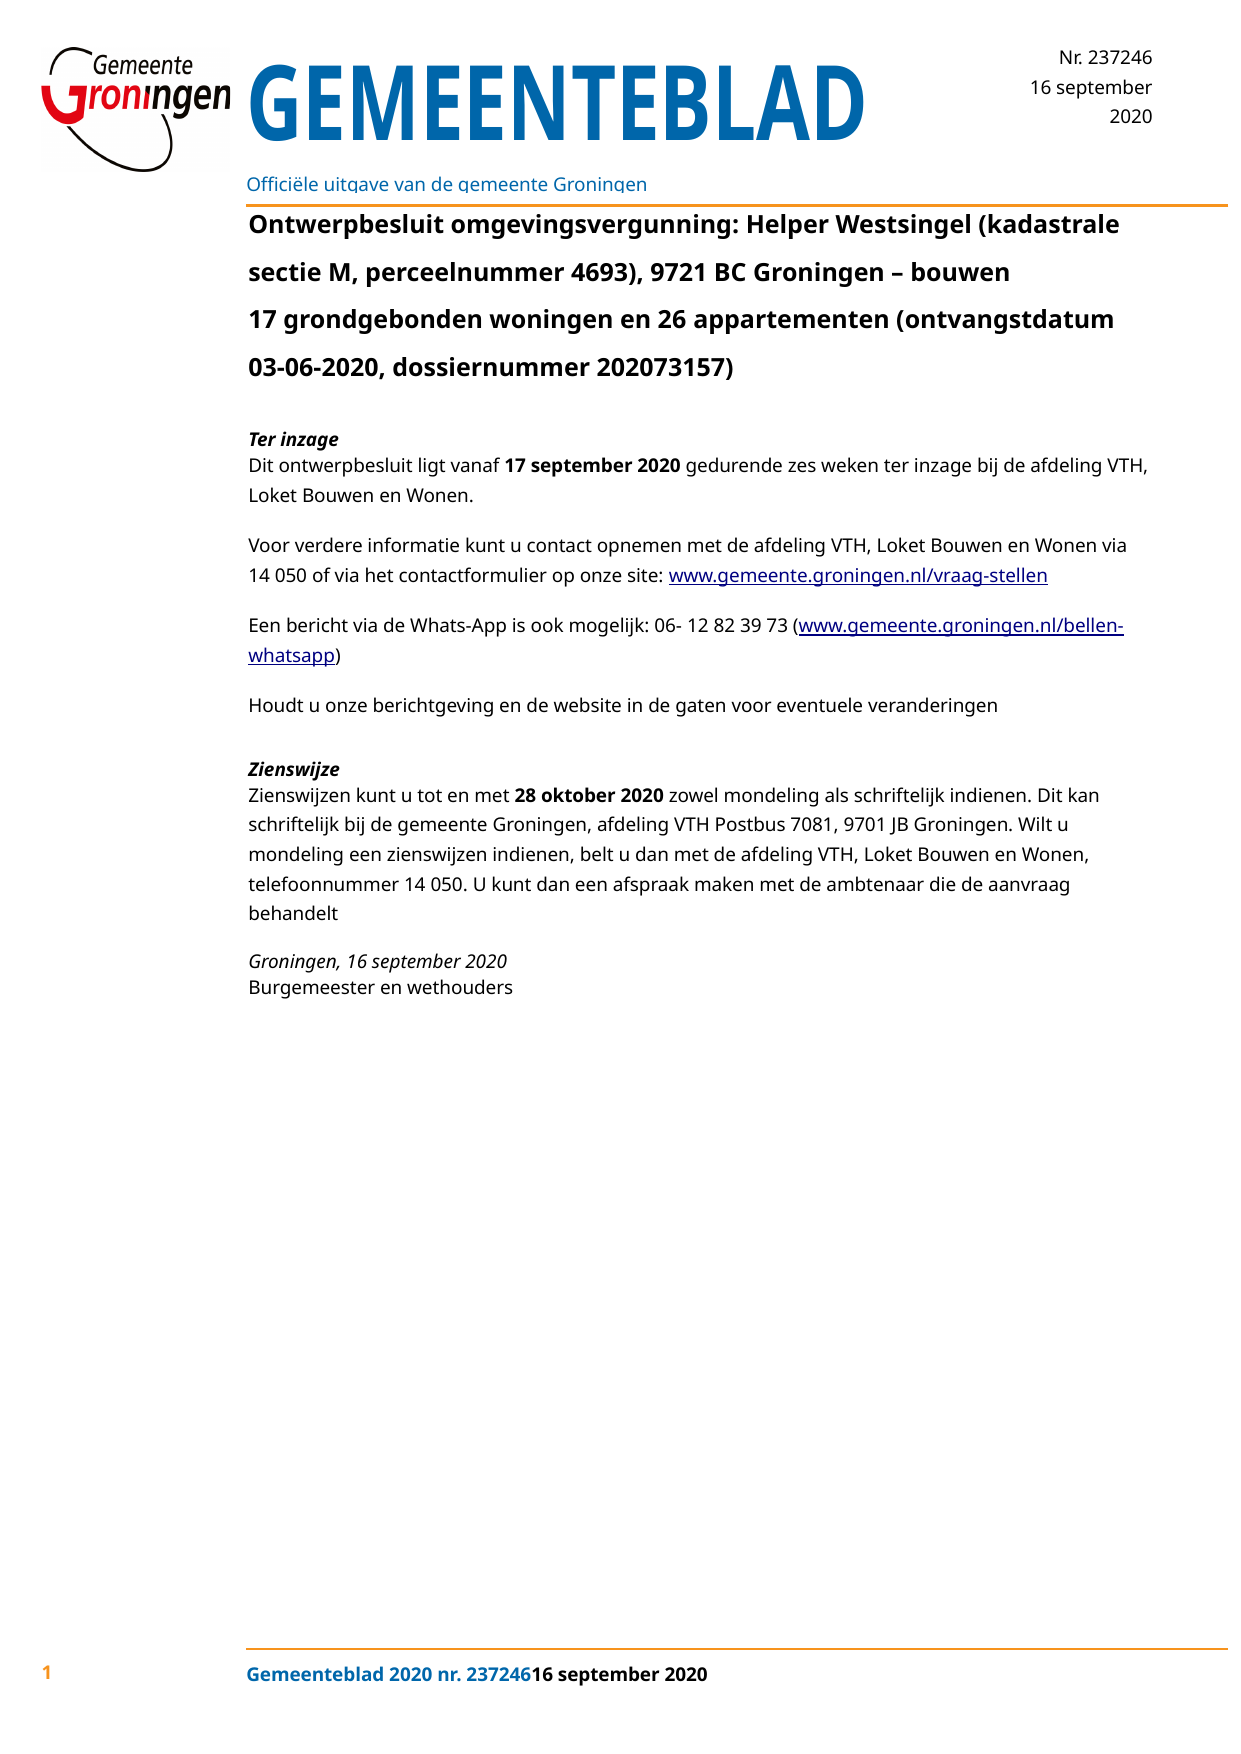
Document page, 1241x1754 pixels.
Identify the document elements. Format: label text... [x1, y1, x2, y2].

text Groningen, 16 september 2020 [248, 948, 1152, 974]
text Dit ontwerpbesluit ligt vanaf 17 september 2020 gedurende zes weken ter inzage bij de afdeling VTH, Loket Bouwen en Wonen. [248, 452, 1152, 508]
text Ontwerpbesluit omgevingsvergunning: Helper Westsingel (kadastrale sectie M, perceelnummer 4693), 9721 BC Groningen – bouwen 17 grondgebonden woningen en 26 appartementen (ontvangstdatum 03-06-2020, dossiernummer 202073157) [248, 207, 1152, 384]
text Burgemeester en wethouders [248, 974, 1152, 1000]
text Houdt u onze berichtgeving en de website in de gaten voor eventuele veranderingen [248, 692, 1152, 718]
text Een bericht via de Whats-App is ook mogelijk: 06- 12 82 39 73 (www.gemeente.groningen.nl/bellen-whatsapp) [248, 612, 1152, 668]
text Voor verdere informatie kunt u contact opnemen met de afdeling VTH, Loket Bouwen en Wonen via 14 050 of via het contactformulier op onze site: www.gemeente.groningen.nl/vraag-stellen [248, 532, 1152, 588]
text Zienswijzen kunt u tot en met 28 oktober 2020 zowel mondeling als schriftelijk indienen. Dit kan schriftelijk bij de gemeente Groningen, afdeling VTH Postbus 7081, 9701 JB Groningen. Wilt u mondeling een zienswijzen indienen, belt u dan met de afdeling VTH, Loket Bouwen en Wonen, telefoonnummer 14 050. U kunt dan een afspraak maken met de ambtenaar die de aanvraag behandelt [248, 782, 1152, 926]
text Ter inzage [248, 427, 1152, 452]
picture [41, 47, 231, 172]
text Zienswijze [248, 756, 1152, 782]
